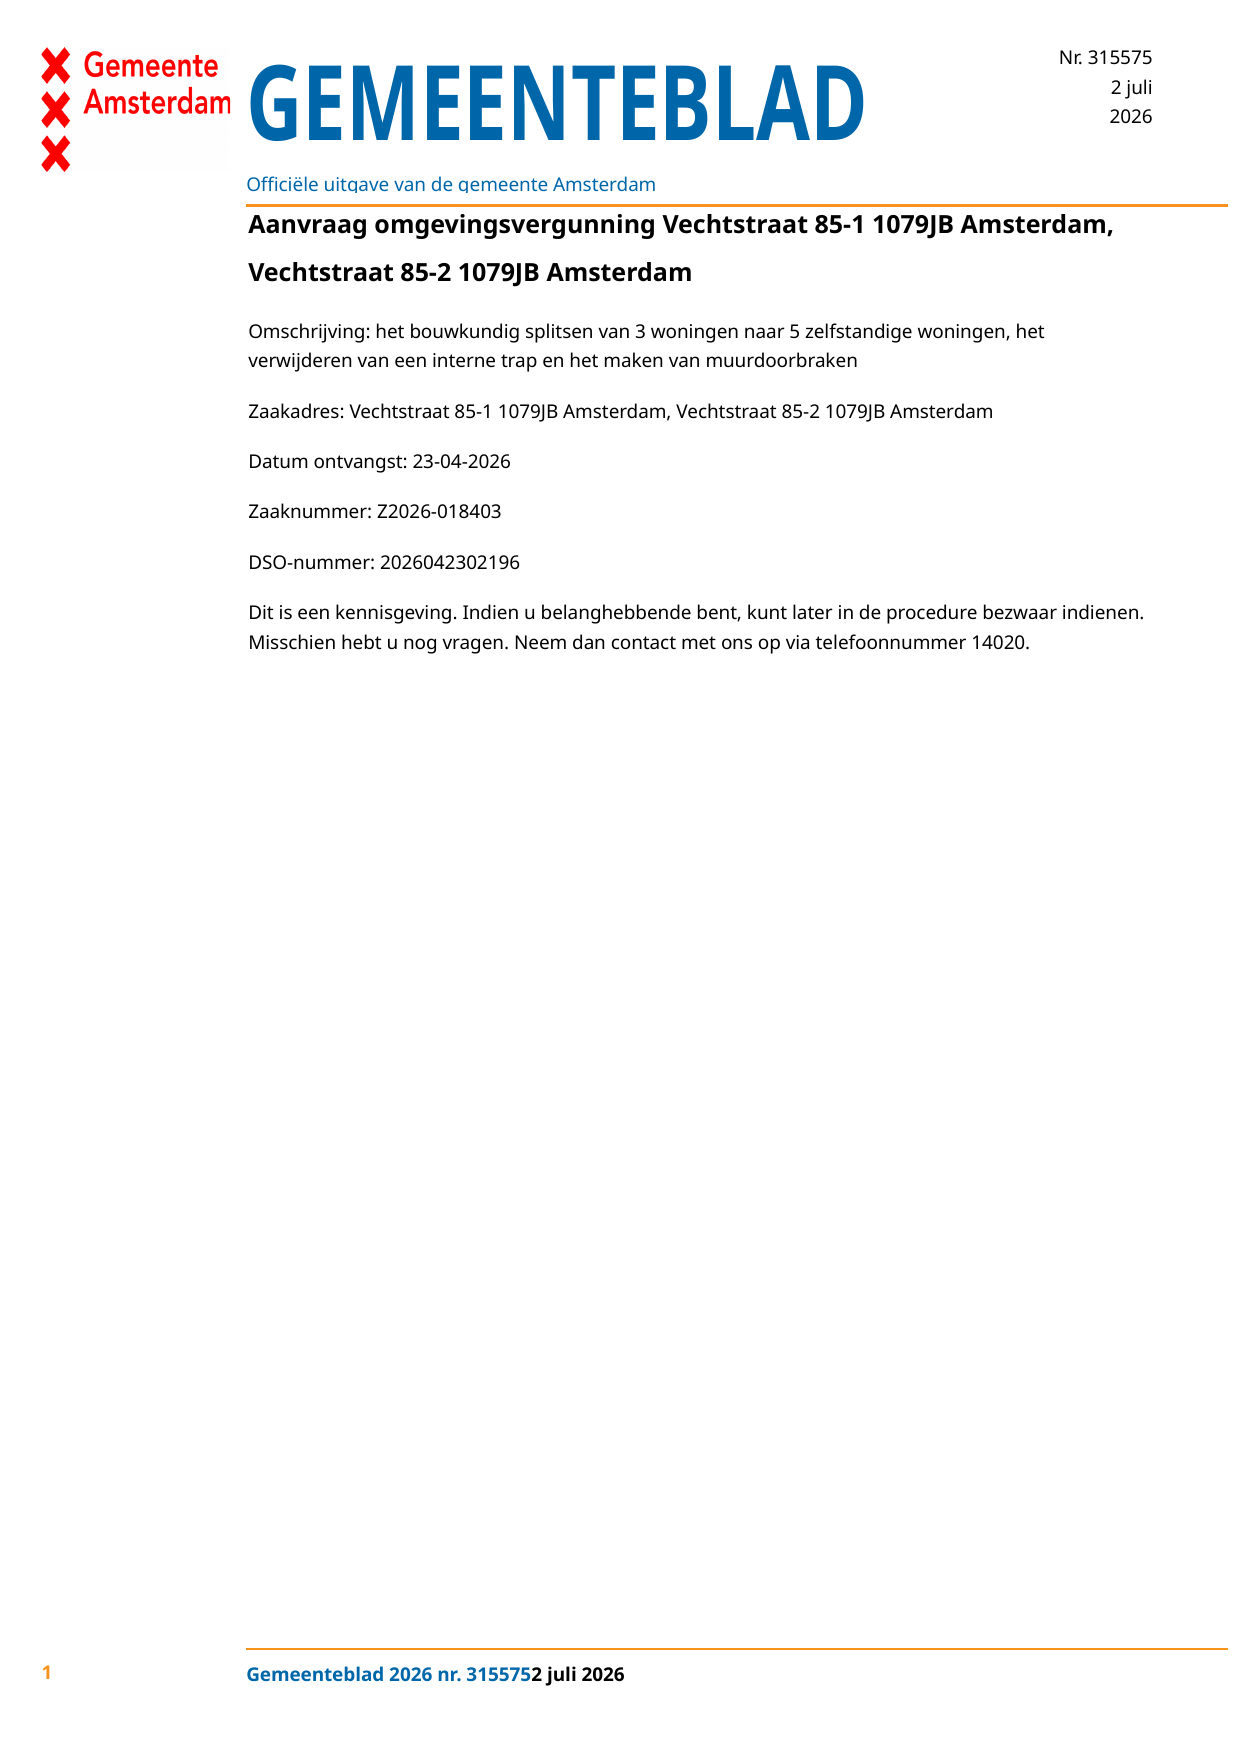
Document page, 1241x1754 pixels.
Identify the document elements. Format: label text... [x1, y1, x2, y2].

text Datum ontvangst: 23-04-2026 [248, 448, 1152, 474]
text Zaakadres: Vechtstraat 85-1 1079JB Amsterdam, Vechtstraat 85-2 1079JB Amsterdam [248, 398, 1152, 424]
text Omschrijving: het bouwkundig splitsen van 3 woningen naar 5 zelfstandige woningen, het verwijderen van een interne trap en het maken van muurdoorbraken [248, 318, 1152, 373]
text DSO-nummer: 2026042302196 [248, 549, 1152, 575]
text Aanvraag omgevingsvergunning Vechtstraat 85-1 1079JB Amsterdam, Vechtstraat 85-2 1079JB Amsterdam [248, 207, 1152, 288]
text Dit is een kennisgeving. Indien u belanghebbende bent, kunt later in de procedure bezwaar indienen. Misschien hebt u nog vragen. Neem dan contact met ons op via telefoonnummer 14020. [248, 599, 1152, 655]
picture [41, 47, 231, 172]
text Zaaknummer: Z2026-018403 [248, 499, 1152, 524]
